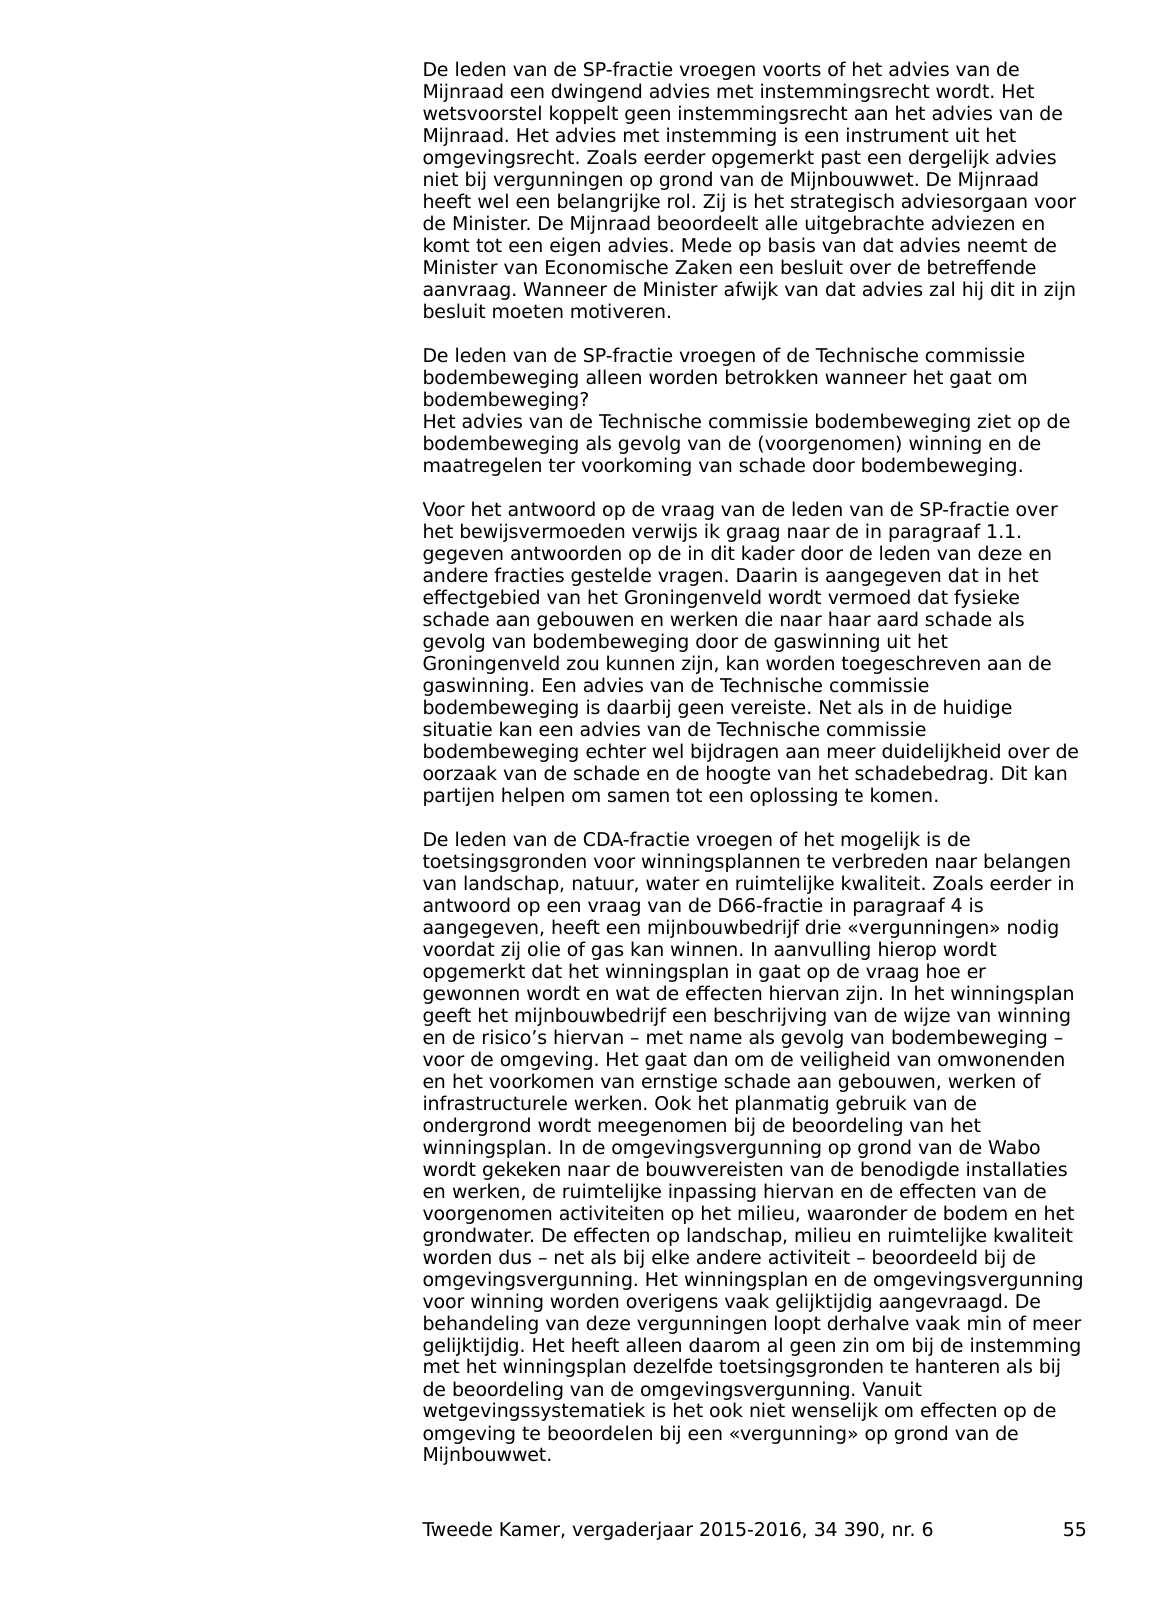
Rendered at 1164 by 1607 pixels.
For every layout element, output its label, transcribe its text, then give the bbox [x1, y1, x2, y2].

text De leden van de SP-fractie vroegen of de Technische commissie bodembeweging alleen worden betrokken wanneer het gaat om bodembeweging? [422, 345, 1087, 411]
text De leden van de CDA-fractie vroegen of het mogelijk is de toetsingsgronden voor winningsplannen te verbreden naar belangen van landschap, natuur, water en ruimtelijke kwaliteit. Zoals eerder in antwoord op een vraag van de D66-fractie in paragraaf 4 is aangegeven, heeft een mijnbouwbedrijf drie «vergunningen» nodig voordat zij olie of gas kan winnen. In aanvulling hierop wordt opgemerkt dat het winningsplan in gaat op de vraag hoe er gewonnen wordt en wat de effecten hiervan zijn. In het winningsplan geeft het mijnbouwbedrijf een beschrijving van de wijze van winning en de risico’s hiervan – met name als gevolg van bodembeweging – voor de omgeving. Het gaat dan om de veiligheid van omwonenden en het voorkomen van ernstige schade aan gebouwen, werken of infrastructurele werken. Ook het planmatig gebruik van de ondergrond wordt meegenomen bij de beoordeling van het winningsplan. In de omgevingsvergunning op grond van de Wabo wordt gekeken naar de bouwvereisten van de benodigde installaties en werken, de ruimtelijke inpassing hiervan en de effecten van de voorgenomen activiteiten op het milieu, waaronder de bodem en het grondwater. De effecten op landschap, milieu en ruimtelijke kwaliteit worden dus – net als bij elke andere activiteit – beoordeeld bij de omgevingsvergunning. Het winningsplan en de omgevingsvergunning voor winning worden overigens vaak gelijktijdig aangevraagd. De behandeling van deze vergunningen loopt derhalve vaak min of meer gelijktijdig. Het heeft alleen daarom al geen zin om bij de instemming met het winningsplan dezelfde toetsingsgronden te hanteren als bij de beoordeling van de omgevingsvergunning. Vanuit wetgevingssystematiek is het ook niet wenselijk om effecten op de omgeving te beoordelen bij een «vergunning» op grond van de Mijnbouwwet. [422, 829, 1087, 1466]
text De leden van de SP-fractie vroegen voorts of het advies van de Mijnraad een dwingend advies met instemmingsrecht wordt. Het wetsvoorstel koppelt geen instemmingsrecht aan het advies van de Mijnraad. Het advies met instemming is een instrument uit het omgevingsrecht. Zoals eerder opgemerkt past een dergelijk advies niet bij vergunningen op grond van de Mijnbouwwet. De Mijnraad heeft wel een belangrijke rol. Zij is het strategisch adviesorgaan voor de Minister. De Mijnraad beoordeelt alle uitgebrachte adviezen en komt tot een eigen advies. Mede op basis van dat advies neemt de Minister van Economische Zaken een besluit over de betreffende aanvraag. Wanneer de Minister afwijk van dat advies zal hij dit in zijn besluit moeten motiveren. [422, 59, 1087, 323]
text Voor het antwoord op de vraag van de leden van de SP-fractie over het bewijsvermoeden verwijs ik graag naar de in paragraaf 1.1. gegeven antwoorden op de in dit kader door de leden van deze en andere fracties gestelde vragen. Daarin is aangegeven dat in het effectgebied van het Groningenveld wordt vermoed dat fysieke schade aan gebouwen en werken die naar haar aard schade als gevolg van bodembeweging door de gaswinning uit het Groningenveld zou kunnen zijn, kan worden toegeschreven aan de gaswinning. Een advies van de Technische commissie bodembeweging is daarbij geen vereiste. Net als in de huidige situatie kan een advies van de Technische commissie bodembeweging echter wel bijdragen aan meer duidelijkheid over de oorzaak van de schade en de hoogte van het schadebedrag. Dit kan partijen helpen om samen tot een oplossing te komen. [422, 499, 1087, 807]
text Het advies van de Technische commissie bodembeweging ziet op de bodembeweging als gevolg van de (voorgenomen) winning en de maatregelen ter voorkoming van schade door bodembeweging. [422, 411, 1087, 477]
